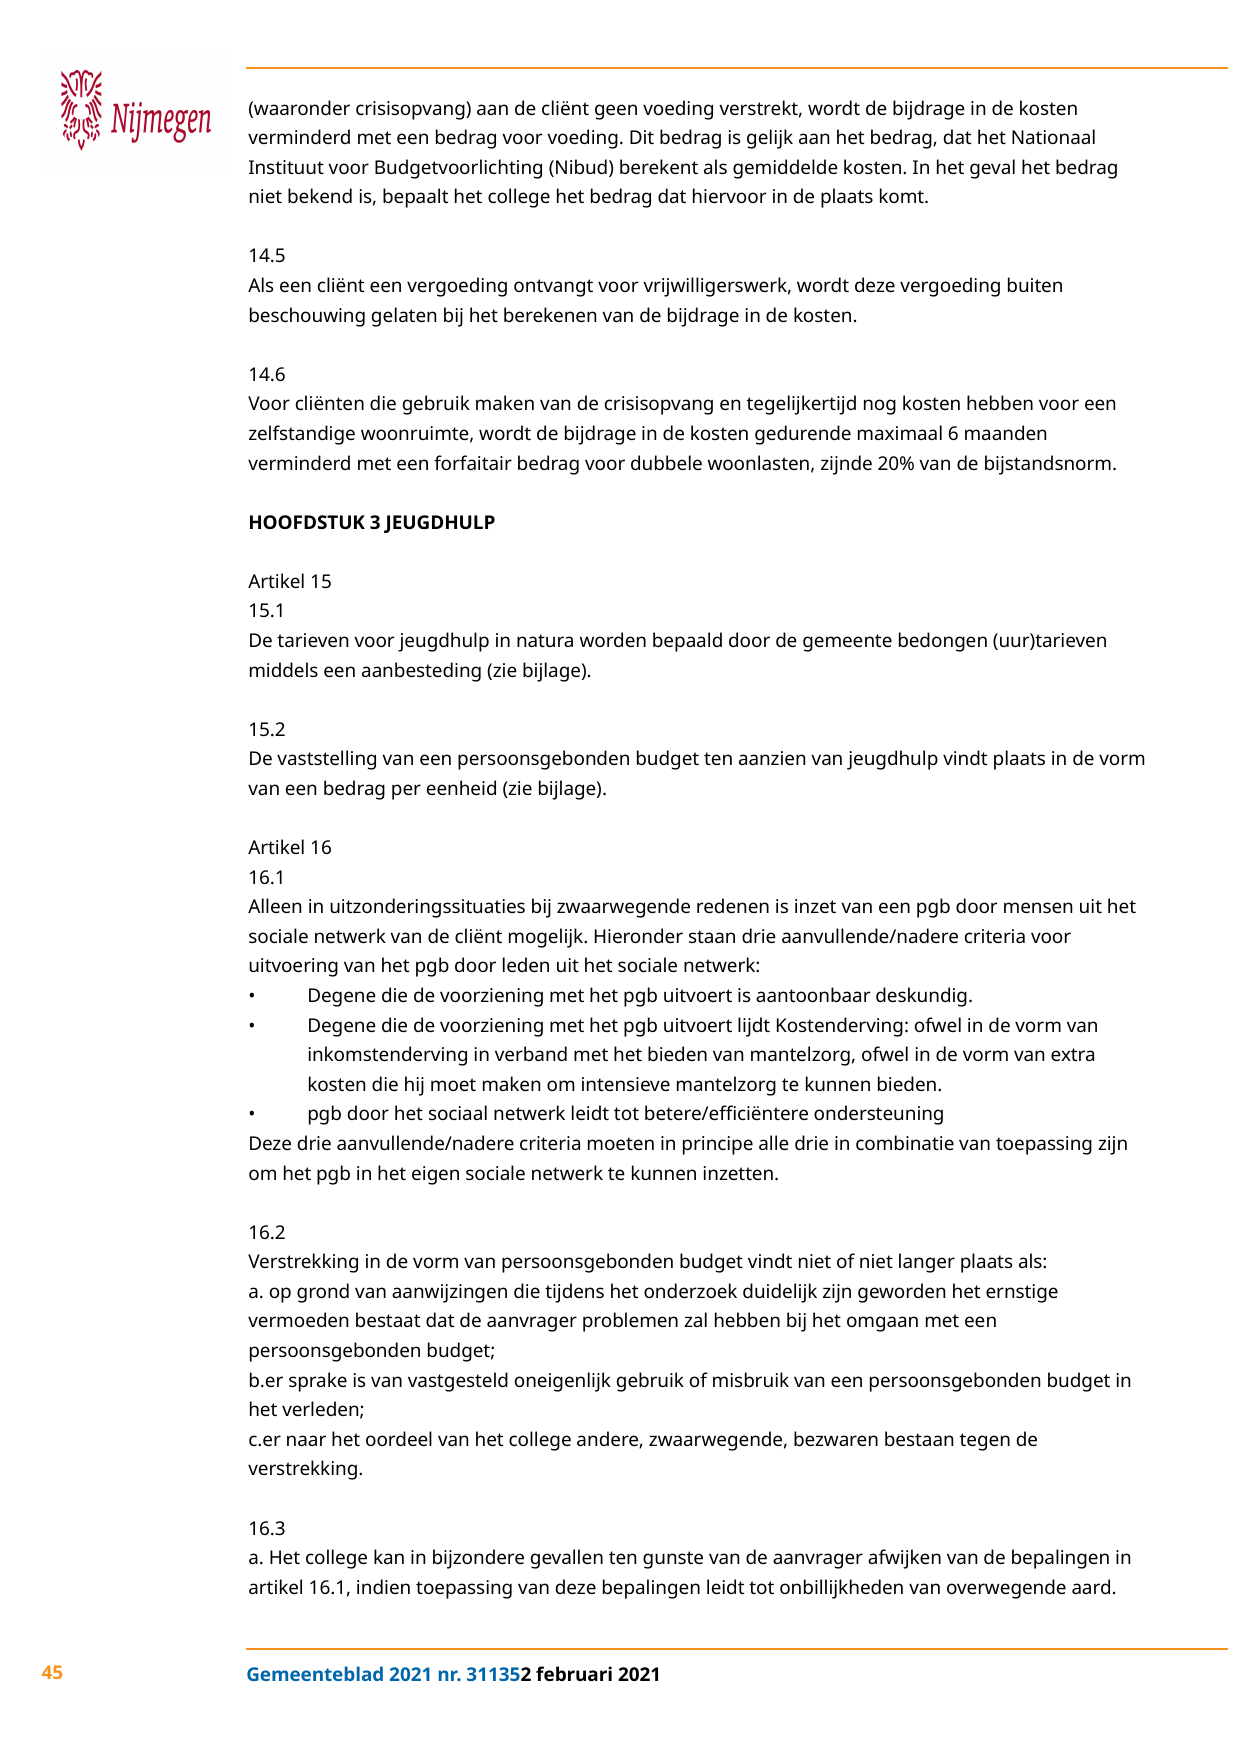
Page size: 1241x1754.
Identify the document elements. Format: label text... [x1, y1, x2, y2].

list pgb door het sociaal netwerk leidt tot betere/efficiëntere ondersteuning [248, 1101, 1152, 1126]
text Voor cliënten die gebruik maken van de crisisopvang en tegelijkertijd nog kosten hebben voor een zelfstandige woonruimte, wordt de bijdrage in de kosten gedurende maximaal 6 maanden verminderd met een forfaitair bedrag voor dubbele woonlasten, zijnde 20% van de bijstandsnorm. [248, 391, 1152, 476]
text c.er naar het oordeel van het college andere, zwaarwegende, bezwaren bestaan tegen de verstrekking. [248, 1426, 1152, 1481]
text 14.6 [248, 361, 1152, 387]
picture [41, 47, 231, 172]
text Artikel 16 [248, 834, 1152, 860]
list Degene die de voorziening met het pgb uitvoert is aantoonbaar deskundig. [248, 982, 1152, 1008]
list Degene die de voorziening met het pgb uitvoert lijdt Kostenderving: ofwel in de vorm van inkomstenderving in verband met het bieden van mantelzorg, ofwel in de vorm van extra kosten die hij moet maken om intensieve mantelzorg te kunnen bieden. [248, 1012, 1152, 1097]
text b.er sprake is van vastgesteld oneigenlijk gebruik of misbruik van een persoonsgebonden budget in het verleden; [248, 1367, 1152, 1422]
text 15.1 [248, 598, 1152, 623]
text 16.2 [248, 1219, 1152, 1245]
text Artikel 15 [248, 568, 1152, 594]
text (waaronder crisisopvang) aan de cliënt geen voeding verstrekt, wordt de bijdrage in de kosten verminderd met een bedrag voor voeding. Dit bedrag is gelijk aan het bedrag, dat het Nationaal Instituut voor Budgetvoorlichting (Nibud) berekent als gemiddelde kosten. In het geval het bedrag niet bekend is, bepaalt het college het bedrag dat hiervoor in de plaats komt. [248, 95, 1152, 209]
text De tarieven voor jeugdhulp in natura worden bepaald door de gemeente bedongen (uur)tarieven middels een aanbesteding (zie bijlage). [248, 627, 1152, 683]
text a. op grond van aanwijzingen die tijdens het onderzoek duidelijk zijn geworden het ernstige vermoeden bestaat dat de aanvrager problemen zal hebben bij het omgaan met een persoonsgebonden budget; [248, 1278, 1152, 1363]
text Als een cliënt een vergoeding ontvangt voor vrijwilligerswerk, wordt deze vergoeding buiten beschouwing gelaten bij het berekenen van de bijdrage in de kosten. [248, 272, 1152, 328]
text De vaststelling van een persoonsgebonden budget ten aanzien van jeugdhulp vindt plaats in de vorm van een bedrag per eenheid (zie bijlage). [248, 746, 1152, 801]
text 14.5 [248, 243, 1152, 268]
text 16.3 [248, 1515, 1152, 1541]
text Deze drie aanvullende/nadere criteria moeten in principe alle drie in combinatie van toepassing zijn om het pgb in het eigen sociale netwerk te kunnen inzetten. [248, 1130, 1152, 1186]
text 16.1 [248, 864, 1152, 890]
text Alleen in uitzonderingssituaties bij zwaarwegende redenen is inzet van een pgb door mensen uit het sociale netwerk van de cliënt mogelijk. Hieronder staan drie aanvullende/nadere criteria voor uitvoering van het pgb door leden uit het sociale netwerk: [248, 893, 1152, 978]
text HOOFDSTUK 3 JEUGDHULP [248, 509, 1152, 535]
text Verstrekking in de vorm van persoonsgebonden budget vindt niet of niet langer plaats als: [248, 1248, 1152, 1274]
text 15.2 [248, 716, 1152, 742]
text a. Het college kan in bijzondere gevallen ten gunste van de aanvrager afwijken van de bepalingen in artikel 16.1, indien toepassing van deze bepalingen leidt tot onbillijkheden van overwegende aard. [248, 1544, 1152, 1600]
